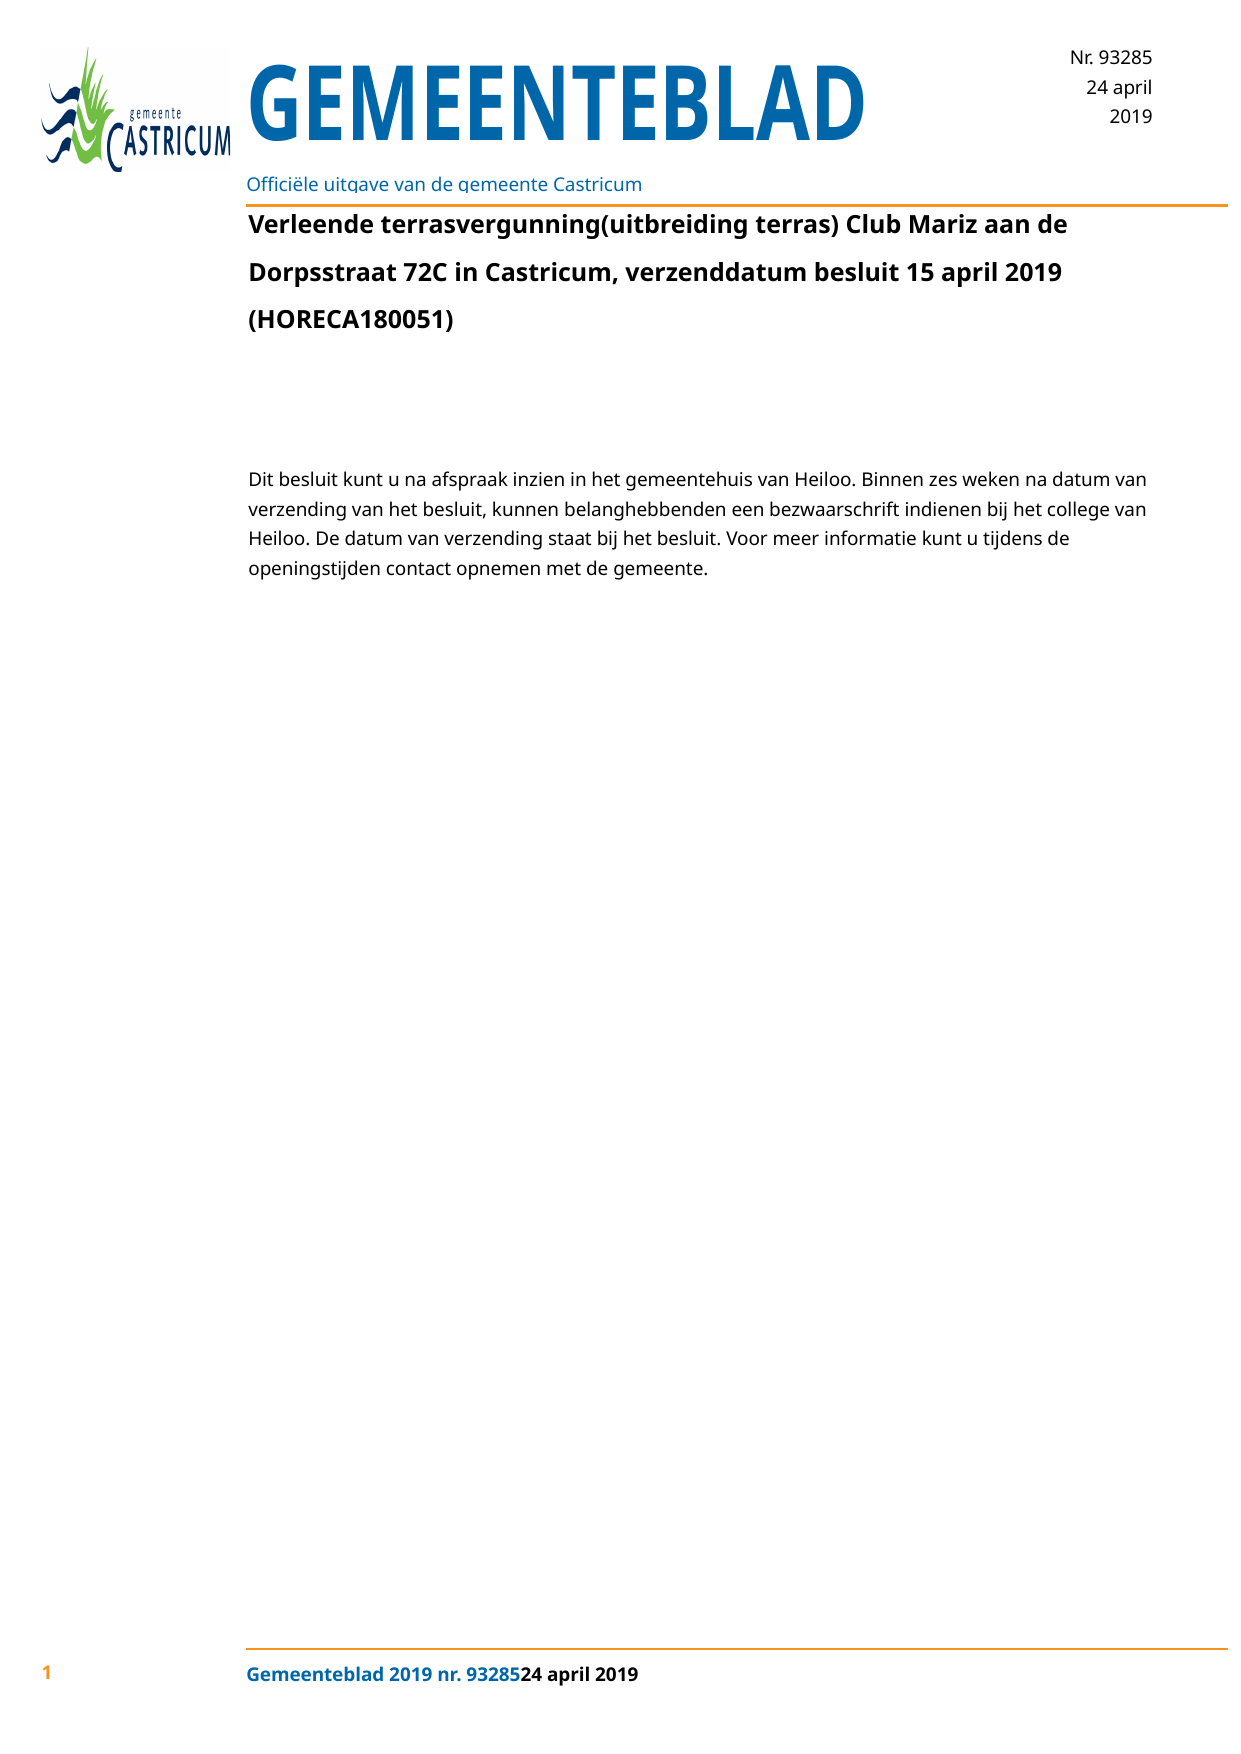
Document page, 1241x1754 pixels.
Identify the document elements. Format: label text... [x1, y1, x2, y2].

picture [41, 47, 231, 172]
text Verleende terrasvergunning(uitbreiding terras) Club Mariz aan de Dorpsstraat 72C in Castricum, verzenddatum besluit 15 april 2019 (HORECA180051) [248, 207, 1152, 336]
text Dit besluit kunt u na afspraak inzien in het gemeentehuis van Heiloo. Binnen zes weken na datum van verzending van het besluit, kunnen belanghebbenden een bezwaarschrift indienen bij het college van Heiloo. De datum van verzending staat bij het besluit. Voor meer informatie kunt u tijdens de openingstijden contact opnemen met de gemeente. [248, 466, 1152, 581]
